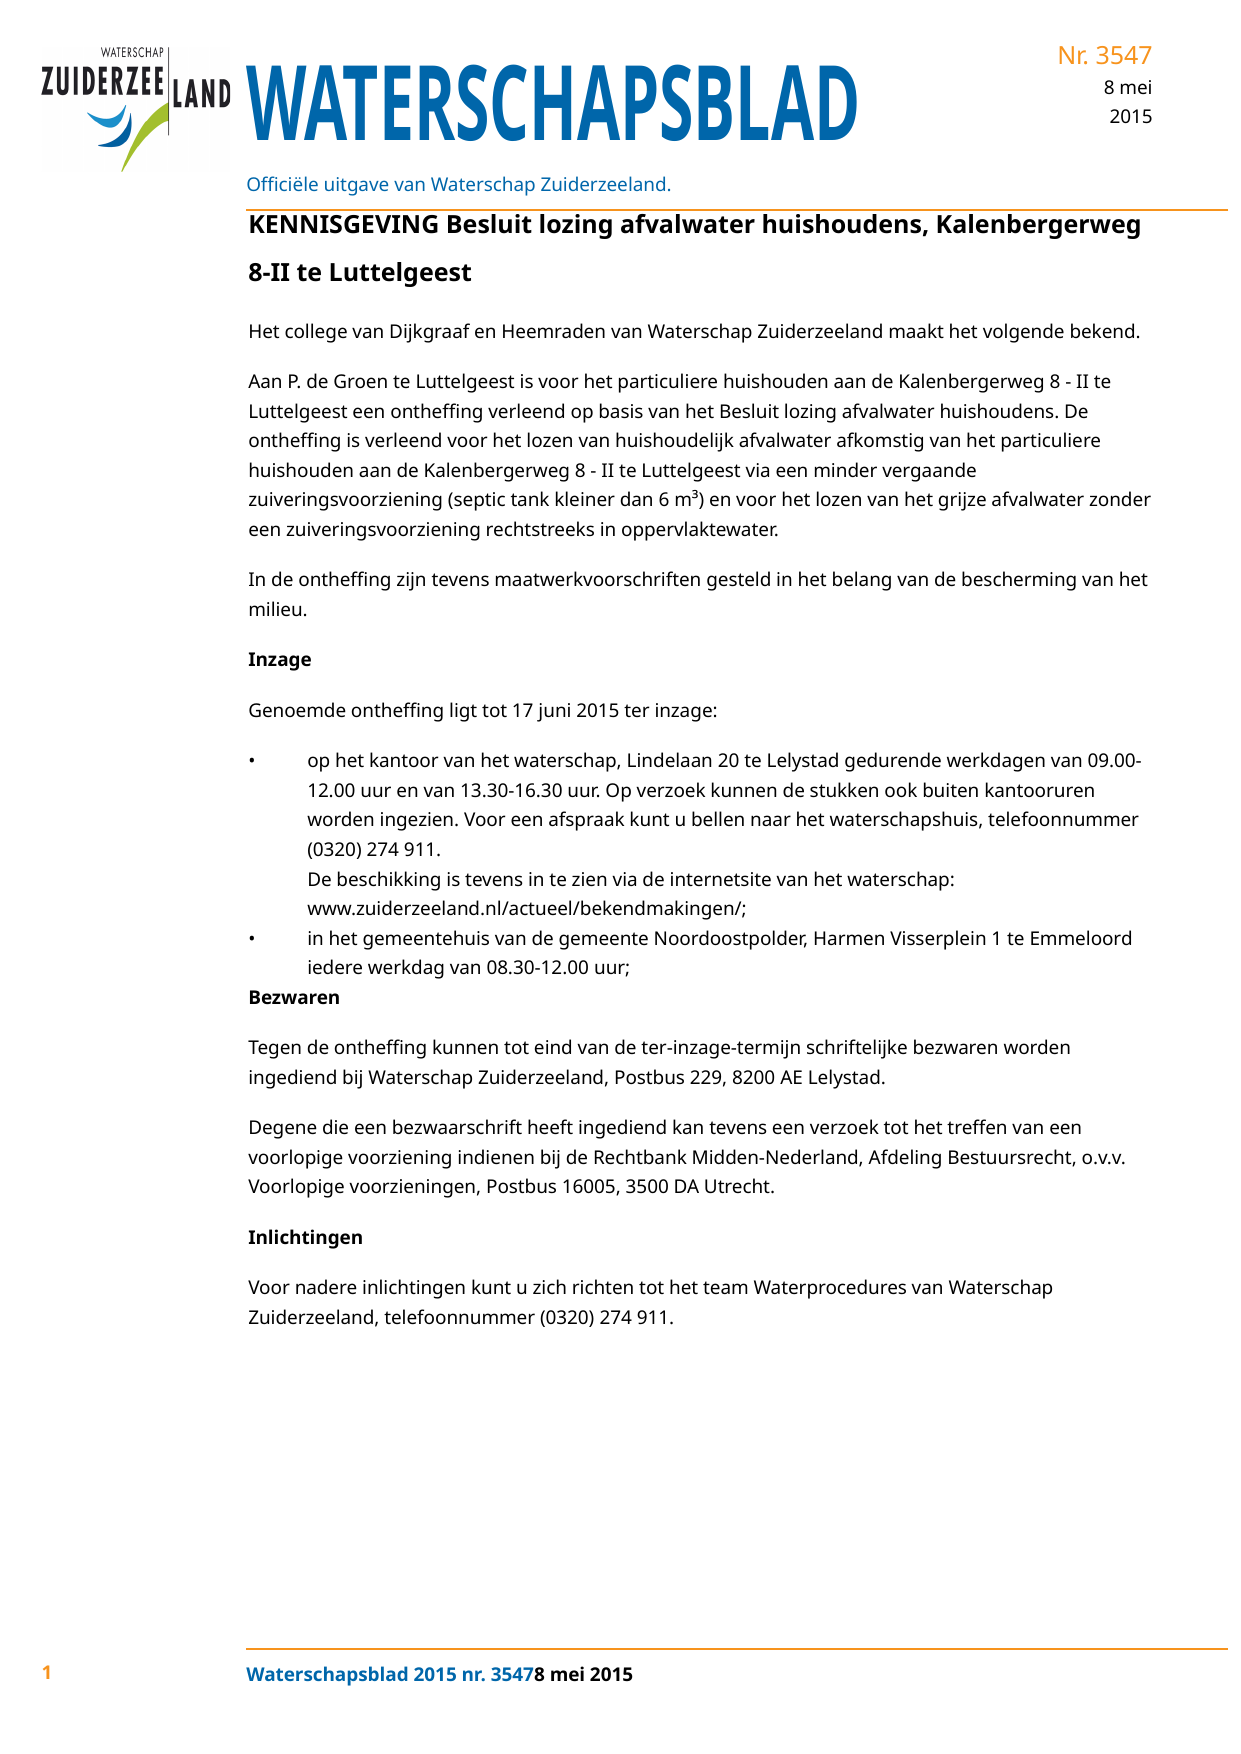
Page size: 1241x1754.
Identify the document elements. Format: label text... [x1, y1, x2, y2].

text Voor nadere inlichtingen kunt u zich richten tot het team Waterprocedures van Waterschap Zuiderzeeland, telefoonnummer (0320) 274 911. [248, 1274, 1152, 1330]
text Genoemde ontheffing ligt tot 17 juni 2015 ter inzage: [248, 697, 1152, 723]
text KENNISGEVING Besluit lozing afvalwater huishoudens, Kalenbergerweg 8-II te Luttelgeest [248, 211, 1152, 288]
text Inlichtingen [248, 1224, 1152, 1250]
text In de ontheffing zijn tevens maatwerkvoorschriften gesteld in het belang van de bescherming van het milieu. [248, 567, 1152, 622]
text Degene die een bezwaarschrift heeft ingediend kan tevens een verzoek tot het treffen van een voorlopige voorziening indienen bij de Rechtbank Midden-Nederland, Afdeling Bestuursrecht, o.v.v. Voorlopige voorzieningen, Postbus 16005, 3500 DA Utrecht. [248, 1114, 1152, 1199]
text Inzage [248, 647, 1152, 672]
text Het college van Dijkgraaf en Heemraden van Waterschap Zuiderzeeland maakt het volgende bekend. [248, 318, 1152, 344]
text Bezwaren [248, 984, 1152, 1010]
text Tegen de ontheffing kunnen tot eind van de ter-inzage-termijn schriftelijke bezwaren worden ingediend bij Waterschap Zuiderzeeland, Postbus 229, 8200 AE Lelystad. [248, 1034, 1152, 1090]
text Aan P. de Groen te Luttelgeest is voor het particuliere huishouden aan de Kalenbergerweg 8 - II te Luttelgeest een ontheffing verleend op basis van het Besluit lozing afvalwater huishoudens. De ontheffing is verleend voor het lozen van huishoudelijk afvalwater afkomstig van het particuliere huishouden aan de Kalenbergerweg 8 - II te Luttelgeest via een minder vergaande zuiveringsvoorziening (septic tank kleiner dan 6 m³) en voor het lozen van het grijze afvalwater zonder een zuiveringsvoorziening rechtstreeks in oppervlaktewater. [248, 368, 1152, 542]
picture [41, 47, 231, 172]
list De beschikking is tevens in te zien via de internetsite van het waterschap: www.zuiderzeeland.nl/actueel/bekendmakingen/; [248, 866, 1152, 921]
list in het gemeentehuis van de gemeente Noordoostpolder, Harmen Visserplein 1 te Emmeloord iedere werkdag van 08.30-12.00 uur; [248, 925, 1152, 980]
list op het kantoor van het waterschap, Lindelaan 20 te Lelystad gedurende werkdagen van 09.00-12.00 uur en van 13.30-16.30 uur. Op verzoek kunnen de stukken ook buiten kantooruren worden ingezien. Voor een afspraak kunt u bellen naar het waterschapshuis, telefoonnummer (0320) 274 911. [248, 747, 1152, 862]
